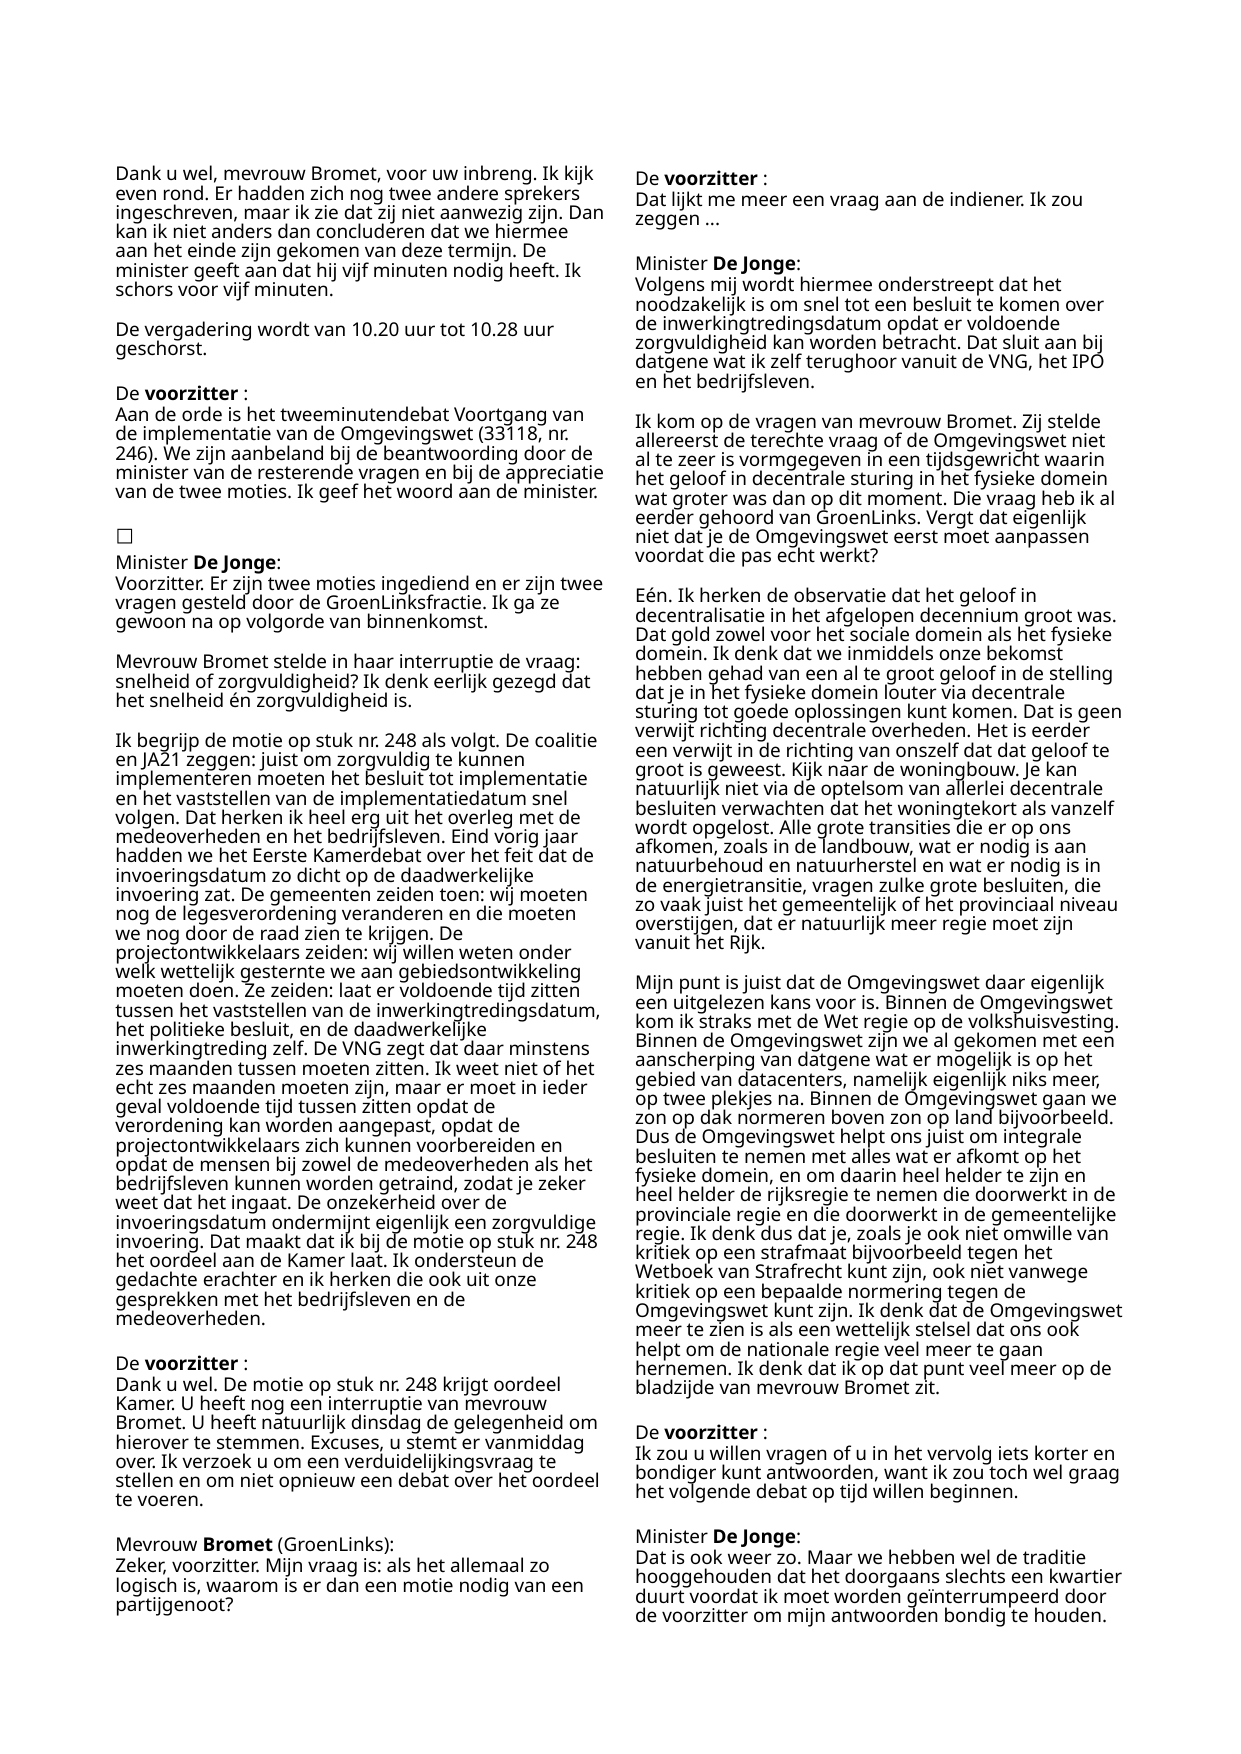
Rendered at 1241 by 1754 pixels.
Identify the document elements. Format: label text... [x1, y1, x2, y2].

text Mevrouw Bromet (GroenLinks): [115, 1532, 605, 1557]
text Minister De Jonge: [115, 549, 605, 575]
text ⬜ [115, 523, 605, 549]
text Dank u wel, mevrouw Bromet, voor uw inbreng. Ik kijk even rond. Er hadden zich nog twee andere sprekers ingeschreven, maar ik zie dat zij niet aanwezig zijn. Dan kan ik niet anders dan concluderen dat we hiermee aan het einde zijn gekomen van deze termijn. De minister geeft aan dat hij vijf minuten nodig heeft. Ik schors voor vijf minuten. [115, 165, 605, 300]
text Dat lijkt me meer een vraag aan de indiener. Ik zou zeggen ... [635, 191, 1125, 230]
text Ik kom op de vragen van mevrouw Bromet. Zij stelde allereerst de terechte vraag of de Omgevingswet niet al te zeer is vormgegeven in een tijdsgewricht waarin het geloof in decentrale sturing in het fysieke domein wat groter was dan op dit moment. Die vraag heb ik al eerder gehoord van GroenLinks. Vergt dat eigenlijk niet dat je de Omgevingswet eerst moet aanpassen voordat die pas echt werkt? [635, 413, 1125, 567]
text Dat is ook weer zo. Maar we hebben wel de traditie hooggehouden dat het doorgaans slechts een kwartier duurt voordat ik moet worden geïnterrumpeerd door de voorzitter om mijn antwoorden bondig te houden. [635, 1549, 1125, 1626]
text De vergadering wordt van 10.20 uur tot 10.28 uur geschorst. [115, 321, 605, 359]
text Minister De Jonge: [635, 1523, 1125, 1549]
text Voorzitter. Er zijn twee moties ingediend en er zijn twee vragen gesteld door de GroenLinksfractie. Ik ga ze gewoon na op volgorde van binnenkomst. [115, 575, 605, 633]
text De voorzitter : [635, 165, 1125, 191]
text Eén. Ik herken de observatie dat het geloof in decentralisatie in het afgelopen decennium groot was. Dat gold zowel voor het sociale domein als het fysieke domein. Ik denk dat we inmiddels onze bekomst hebben gehad van een al te groot geloof in de stelling dat je in het fysieke domein louter via decentrale sturing tot goede oplossingen kunt komen. Dat is geen verwijt richting decentrale overheden. Het is eerder een verwijt in de richting van onszelf dat dat geloof te groot is geweest. Kijk naar de woningbouw. Je kan natuurlijk niet via de optelsom van allerlei decentrale besluiten verwachten dat het woningtekort als vanzelf wordt opgelost. Alle grote transities die er op ons afkomen, zoals in de landbouw, wat er nodig is aan natuurbehoud en natuurherstel en wat er nodig is in de energietransitie, vragen zulke grote besluiten, die zo vaak juist het gemeentelijk of het provinciaal niveau overstijgen, dat er natuurlijk meer regie moet zijn vanuit het Rijk. [635, 587, 1125, 954]
text De voorzitter : [115, 1350, 605, 1376]
text Dank u wel. De motie op stuk nr. 248 krijgt oordeel Kamer. U heeft nog een interruptie van mevrouw Bromet. U heeft natuurlijk dinsdag de gelegenheid om hierover te stemmen. Excuses, u stemt er vanmiddag over. Ik verzoek u om een verduidelijkingsvraag te stellen en om niet opnieuw een debat over het oordeel te voeren. [115, 1376, 605, 1511]
text Mevrouw Bromet stelde in haar interruptie de vraag: snelheid of zorgvuldigheid? Ik denk eerlijk gezegd dat het snelheid én zorgvuldigheid is. [115, 653, 605, 711]
text Aan de orde is het tweeminutendebat Voortgang van de implementatie van de Omgevingswet (33118, nr. 246). We zijn aanbeland bij de beantwoording door de minister van de resterende vragen en bij de appreciatie van de twee moties. Ik geef het woord aan de minister. [115, 406, 605, 502]
text Ik zou u willen vragen of u in het vervolg iets korter en bondiger kunt antwoorden, want ik zou toch wel graag het volgende debat op tijd willen beginnen. [635, 1445, 1125, 1503]
text De voorzitter : [115, 380, 605, 406]
text Ik begrijp de motie op stuk nr. 248 als volgt. De coalitie en JA21 zeggen: juist om zorgvuldig te kunnen implementeren moeten het besluit tot implementatie en het vaststellen van de implementatiedatum snel volgen. Dat herken ik heel erg uit het overleg met de medeoverheden en het bedrijfsleven. Eind vorig jaar hadden we het Eerste Kamerdebat over het feit dat de invoeringsdatum zo dicht op de daadwerkelijke invoering zat. De gemeenten zeiden toen: wij moeten nog de legesverordening veranderen en die moeten we nog door de raad zien te krijgen. De projectontwikkelaars zeiden: wij willen weten onder welk wettelijk gesternte we aan gebiedsontwikkeling moeten doen. Ze zeiden: laat er voldoende tijd zitten tussen het vaststellen van de inwerkingtredingsdatum, het politieke besluit, en de daadwerkelijke inwerkingtreding zelf. De VNG zegt dat daar minstens zes maanden tussen moeten zitten. Ik weet niet of het echt zes maanden moeten zijn, maar er moet in ieder geval voldoende tijd tussen zitten opdat de verordening kan worden aangepast, opdat de projectontwikkelaars zich kunnen voorbereiden en opdat de mensen bij zowel de medeoverheden als het bedrijfsleven kunnen worden getraind, zodat je zeker weet dat het ingaat. De onzekerheid over de invoeringsdatum ondermijnt eigenlijk een zorgvuldige invoering. Dat maakt dat ik bij de motie op stuk nr. 248 het oordeel aan de Kamer laat. Ik ondersteun de gedachte erachter en ik herken die ook uit onze gesprekken met het bedrijfsleven en de medeoverheden. [115, 732, 605, 1329]
text De voorzitter : [635, 1419, 1125, 1445]
text Mijn punt is juist dat de Omgevingswet daar eigenlijk een uitgelezen kans voor is. Binnen de Omgevingswet kom ik straks met de Wet regie op de volkshuisvesting. Binnen de Omgevingswet zijn we al gekomen met een aanscherping van datgene wat er mogelijk is op het gebied van datacenters, namelijk eigenlijk niks meer, op twee plekjes na. Binnen de Omgevingswet gaan we zon op dak normeren boven zon op land bijvoorbeeld. Dus de Omgevingswet helpt ons juist om integrale besluiten te nemen met alles wat er afkomt op het fysieke domein, en om daarin heel helder te zijn en heel helder de rijksregie te nemen die doorwerkt in de provinciale regie en die doorwerkt in de gemeentelijke regie. Ik denk dus dat je, zoals je ook niet omwille van kritiek op een strafmaat bijvoorbeeld tegen het Wetboek van Strafrecht kunt zijn, ook niet vanwege kritiek op een bepaalde normering tegen de Omgevingswet kunt zijn. Ik denk dat de Omgevingswet meer te zien is als een wettelijk stelsel dat ons ook helpt om de nationale regie veel meer te gaan hernemen. Ik denk dat ik op dat punt veel meer op de bladzijde van mevrouw Bromet zit. [635, 974, 1125, 1398]
text Minister De Jonge: [635, 251, 1125, 276]
text Volgens mij wordt hiermee onderstreept dat het noodzakelijk is om snel tot een besluit te komen over de inwerkingtredingsdatum opdat er voldoende zorgvuldigheid kan worden betracht. Dat sluit aan bij datgene wat ik zelf terughoor vanuit de VNG, het IPO en het bedrijfsleven. [635, 276, 1125, 392]
text Zeker, voorzitter. Mijn vraag is: als het allemaal zo logisch is, waarom is er dan een motie nodig van een partijgenoot? [115, 1557, 605, 1615]
